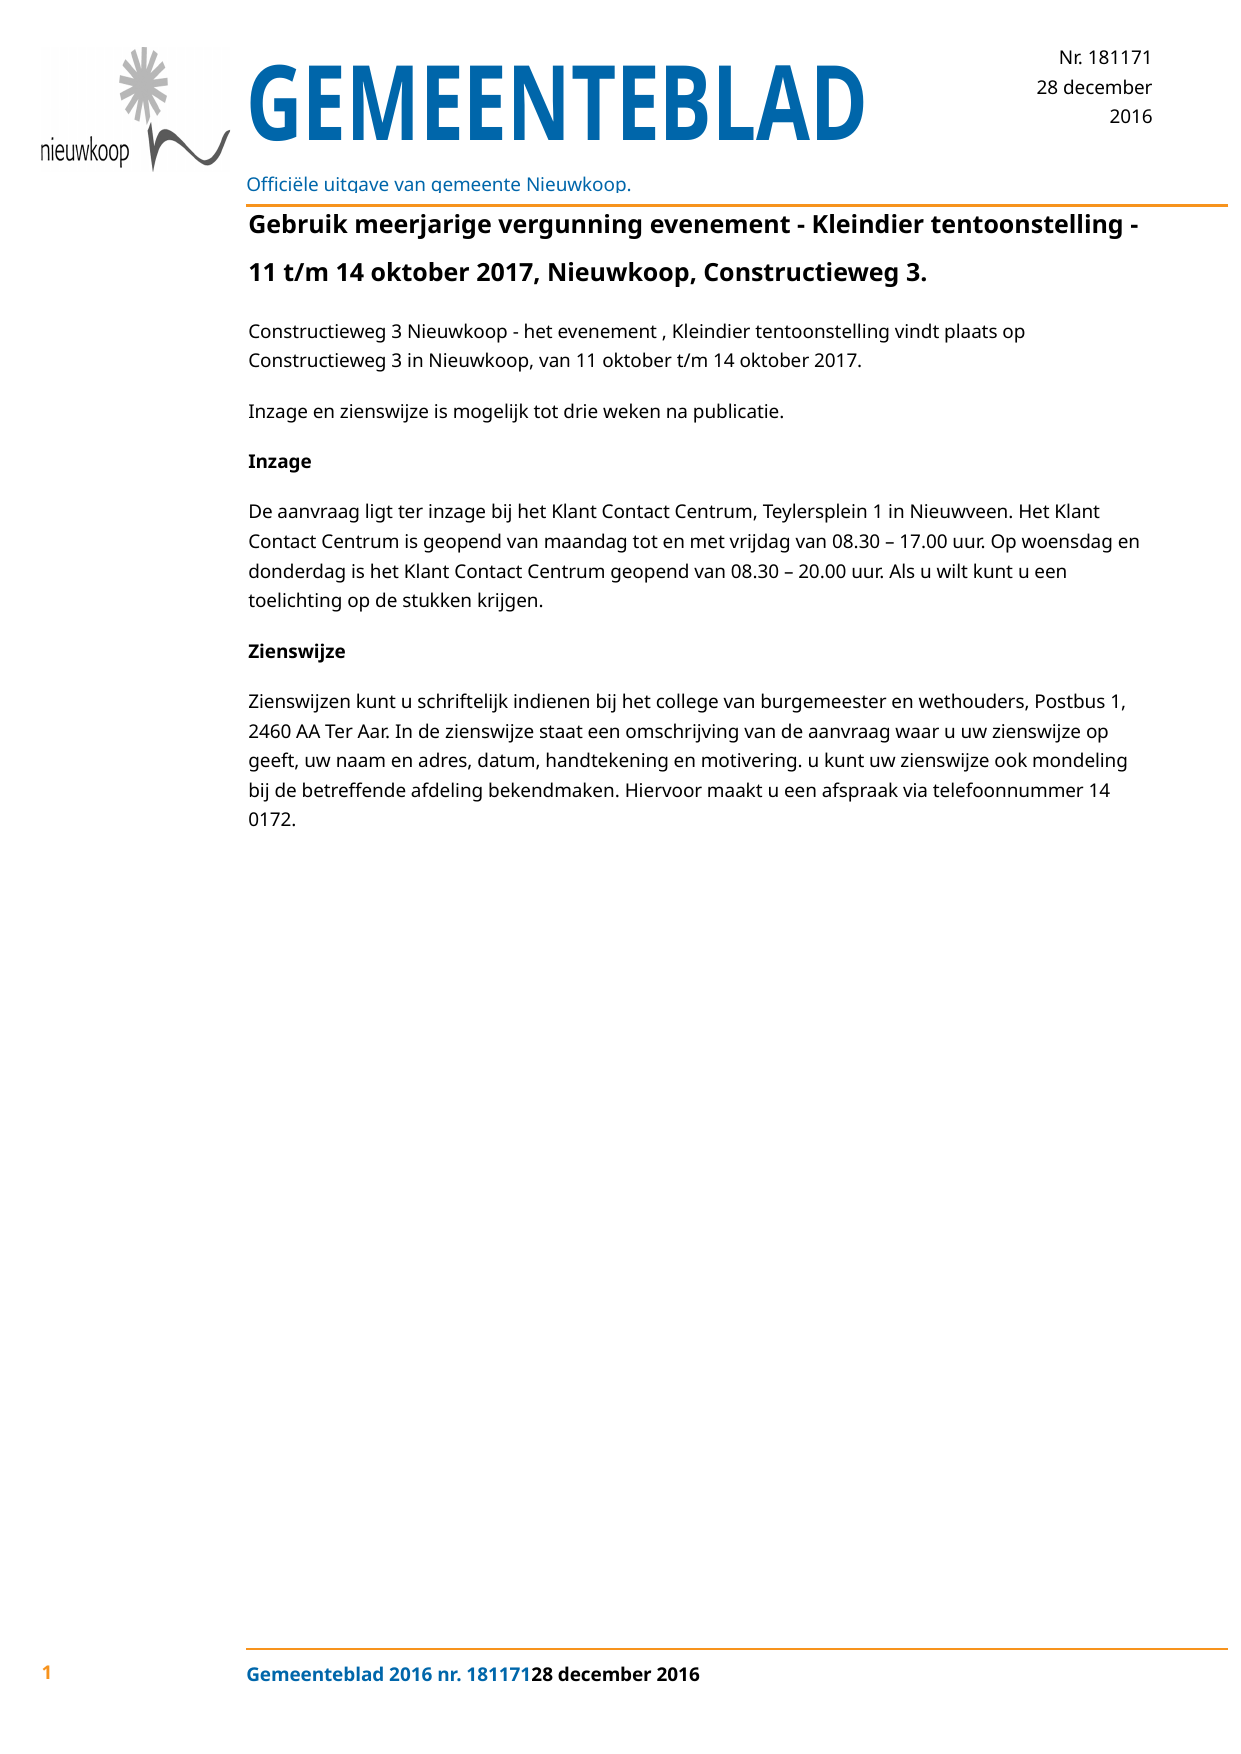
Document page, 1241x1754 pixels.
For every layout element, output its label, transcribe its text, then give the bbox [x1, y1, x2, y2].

text Zienswijze [248, 638, 1152, 664]
text Gebruik meerjarige vergunning evenement - Kleindier tentoonstelling - 11 t/m 14 oktober 2017, Nieuwkoop, Constructieweg 3. [248, 207, 1152, 288]
text Zienswijzen kunt u schriftelijk indienen bij het college van burgemeester en wethouders, Postbus 1, 2460 AA Ter Aar. In de zienswijze staat een omschrijving van de aanvraag waar u uw zienswijze op geeft, uw naam en adres, datum, handtekening en motivering. u kunt uw zienswijze ook mondeling bij de betreffende afdeling bekendmaken. Hiervoor maakt u een afspraak via telefoonnummer 14 0172. [248, 688, 1152, 832]
text Inzage [248, 448, 1152, 474]
text De aanvraag ligt ter inzage bij het Klant Contact Centrum, Teylersplein 1 in Nieuwveen. Het Klant Contact Centrum is geopend van maandag tot en met vrijdag van 08.30 – 17.00 uur. Op woensdag en donderdag is het Klant Contact Centrum geopend van 08.30 – 20.00 uur. Als u wilt kunt u een toelichting op de stukken krijgen. [248, 499, 1152, 613]
picture [41, 47, 231, 172]
text Inzage en zienswijze is mogelijk tot drie weken na publicatie. [248, 398, 1152, 424]
text Constructieweg 3 Nieuwkoop - het evenement , Kleindier tentoonstelling vindt plaats op Constructieweg 3 in Nieuwkoop, van 11 oktober t/m 14 oktober 2017. [248, 318, 1152, 373]
